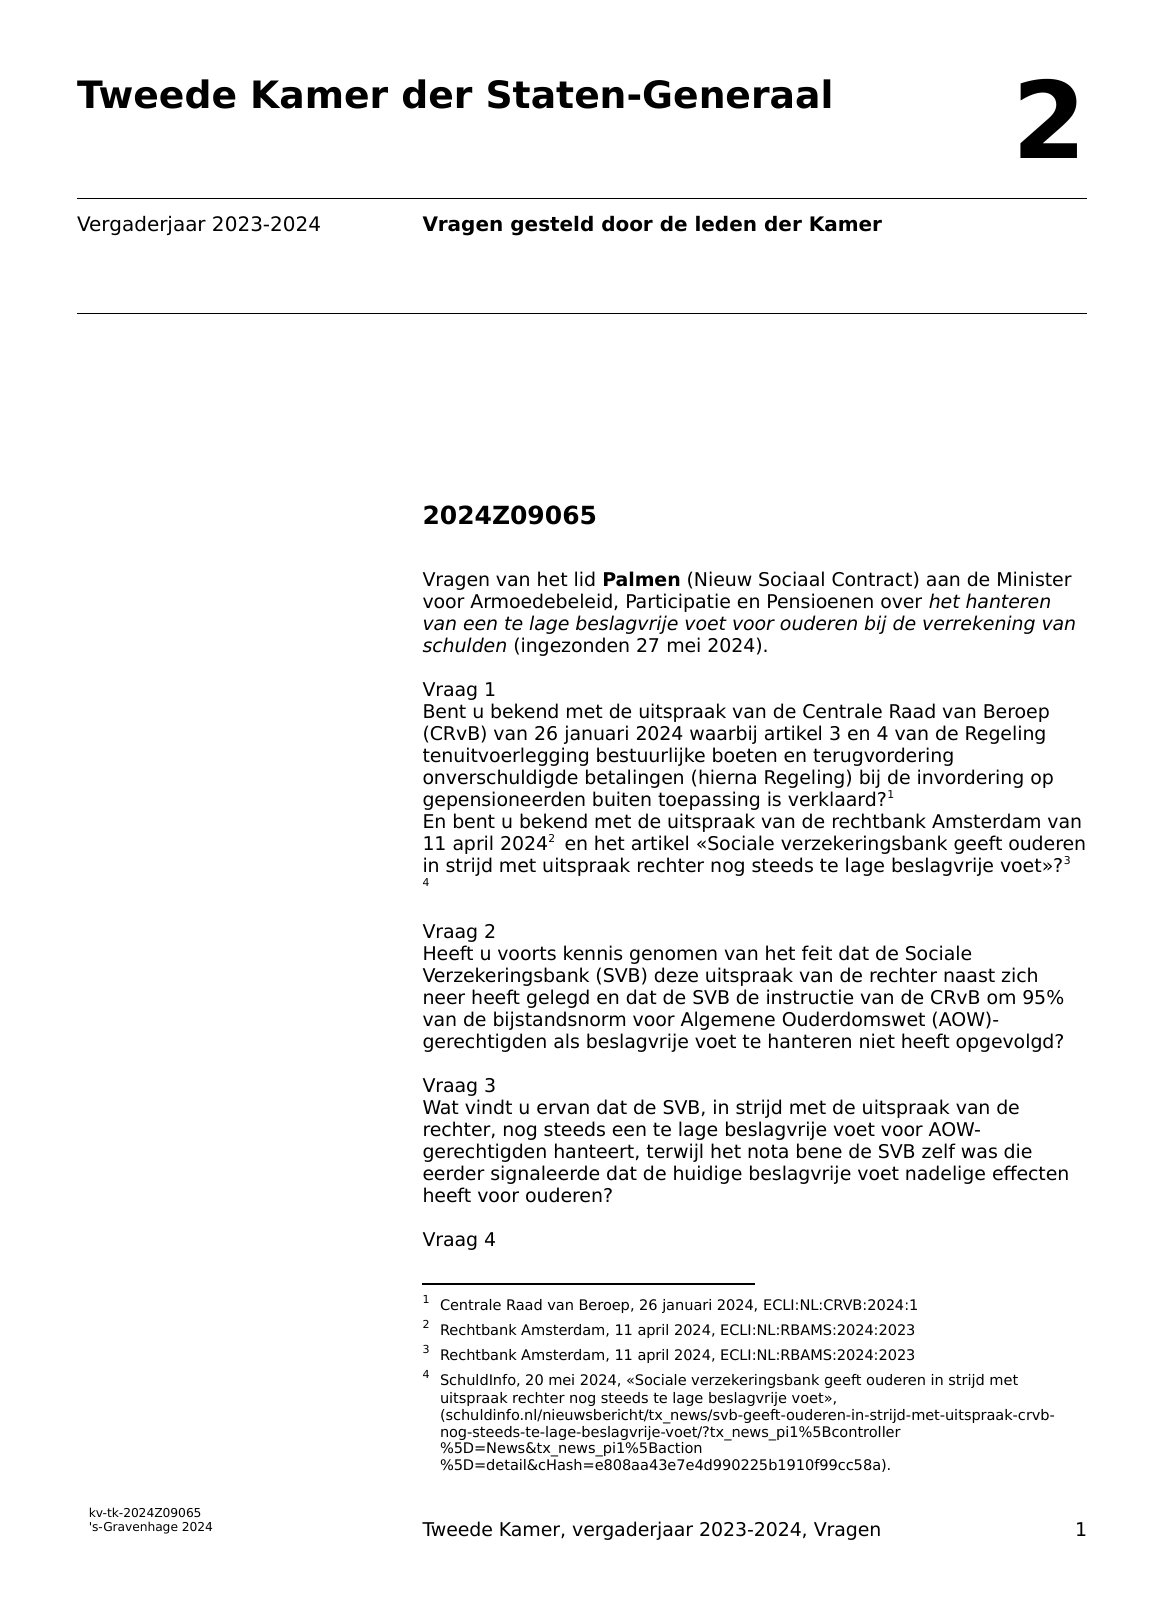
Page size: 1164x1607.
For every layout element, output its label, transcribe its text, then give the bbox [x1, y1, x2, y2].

text Vraag 1 [422, 679, 1087, 701]
table_header 2 [886, 59, 1087, 198]
text Centrale Raad van Beroep, 26 januari 2024, ECLI:NL:CRVB:2024:1 [422, 1293, 1087, 1315]
text Rechtbank Amsterdam, 11 april 2024, ECLI:NL:RBAMS:2024:2023 [422, 1343, 1087, 1365]
text SchuldInfo, 20 mei 2024, «Sociale verzekeringsbank geeft ouderen in strijd met uitspraak rechter nog steeds te lage beslagvrije voet», (schuldinfo.nl/nieuwsbericht/tx_news/svb-geeft-ouderen-in-strijd-met-uitspraak-crvb-nog-steeds-te-lage-beslagvrije-voet/?tx_news_pi1%5Bcontroller%5D=News&tx_news_pi1%5Baction%5D=detail&cHash=e808aa43e7e4d990225b1910f99cc58a). [422, 1368, 1087, 1474]
table_cell Vragen gesteld door de leden der Kamer [422, 199, 1087, 313]
text Vraag 3 [422, 1075, 1087, 1097]
text Wat vindt u ervan dat de SVB, in strijd met de uitspraak van de rechter, nog steeds een te lage beslagvrije voet voor AOW-gerechtigden hanteert, terwijl het nota bene de SVB zelf was die eerder signaleerde dat de huidige beslagvrije voet nadelige effecten heeft voor ouderen? [422, 1097, 1087, 1207]
table_header Tweede Kamer der Staten-Generaal [77, 59, 886, 198]
text Bent u bekend met de uitspraak van de Centrale Raad van Beroep (CRvB) van 26 januari 2024 waarbij artikel 3 en 4 van de Regeling tenuitvoerlegging bestuurlijke boeten en terugvordering onverschuldigde betalingen (hierna Regeling) bij de invordering op gepensioneerden buiten toepassing is verklaard? [422, 701, 1087, 811]
text Vraag 2 [422, 921, 1087, 943]
text Heeft u voorts kennis genomen van het feit dat de Sociale Verzekeringsbank (SVB) deze uitspraak van de rechter naast zich neer heeft gelegd en dat de SVB de instructie van de CRvB om 95% van de bijstandsnorm voor Algemene Ouderdomswet (AOW)-gerechtigden als beslagvrije voet te hanteren niet heeft opgevolgd? [422, 943, 1087, 1053]
text Rechtbank Amsterdam, 11 april 2024, ECLI:NL:RBAMS:2024:2023 [422, 1318, 1087, 1340]
table_cell Vergaderjaar 2023-2024 [77, 199, 422, 313]
text Vragen van het lid Palmen (Nieuw Sociaal Contract) aan de Minister voor Armoedebeleid, Participatie en Pensioenen over het hanteren van een te lage beslagvrije voet voor ouderen bij de verrekening van schulden (ingezonden 27 mei 2024). [422, 569, 1087, 657]
text 2024Z09065 [422, 501, 1087, 531]
text 's-Gravenhage 2024 [88, 1520, 323, 1534]
text En bent u bekend met de uitspraak van de rechtbank Amsterdam van 11 april 2024 en het artikel «Sociale verzekeringsbank geeft ouderen in strijd met uitspraak rechter nog steeds te lage beslagvrije voet»? [422, 811, 1087, 899]
text Vraag 4 [422, 1229, 1087, 1251]
text kv-tk-2024Z09065 [88, 1506, 323, 1520]
